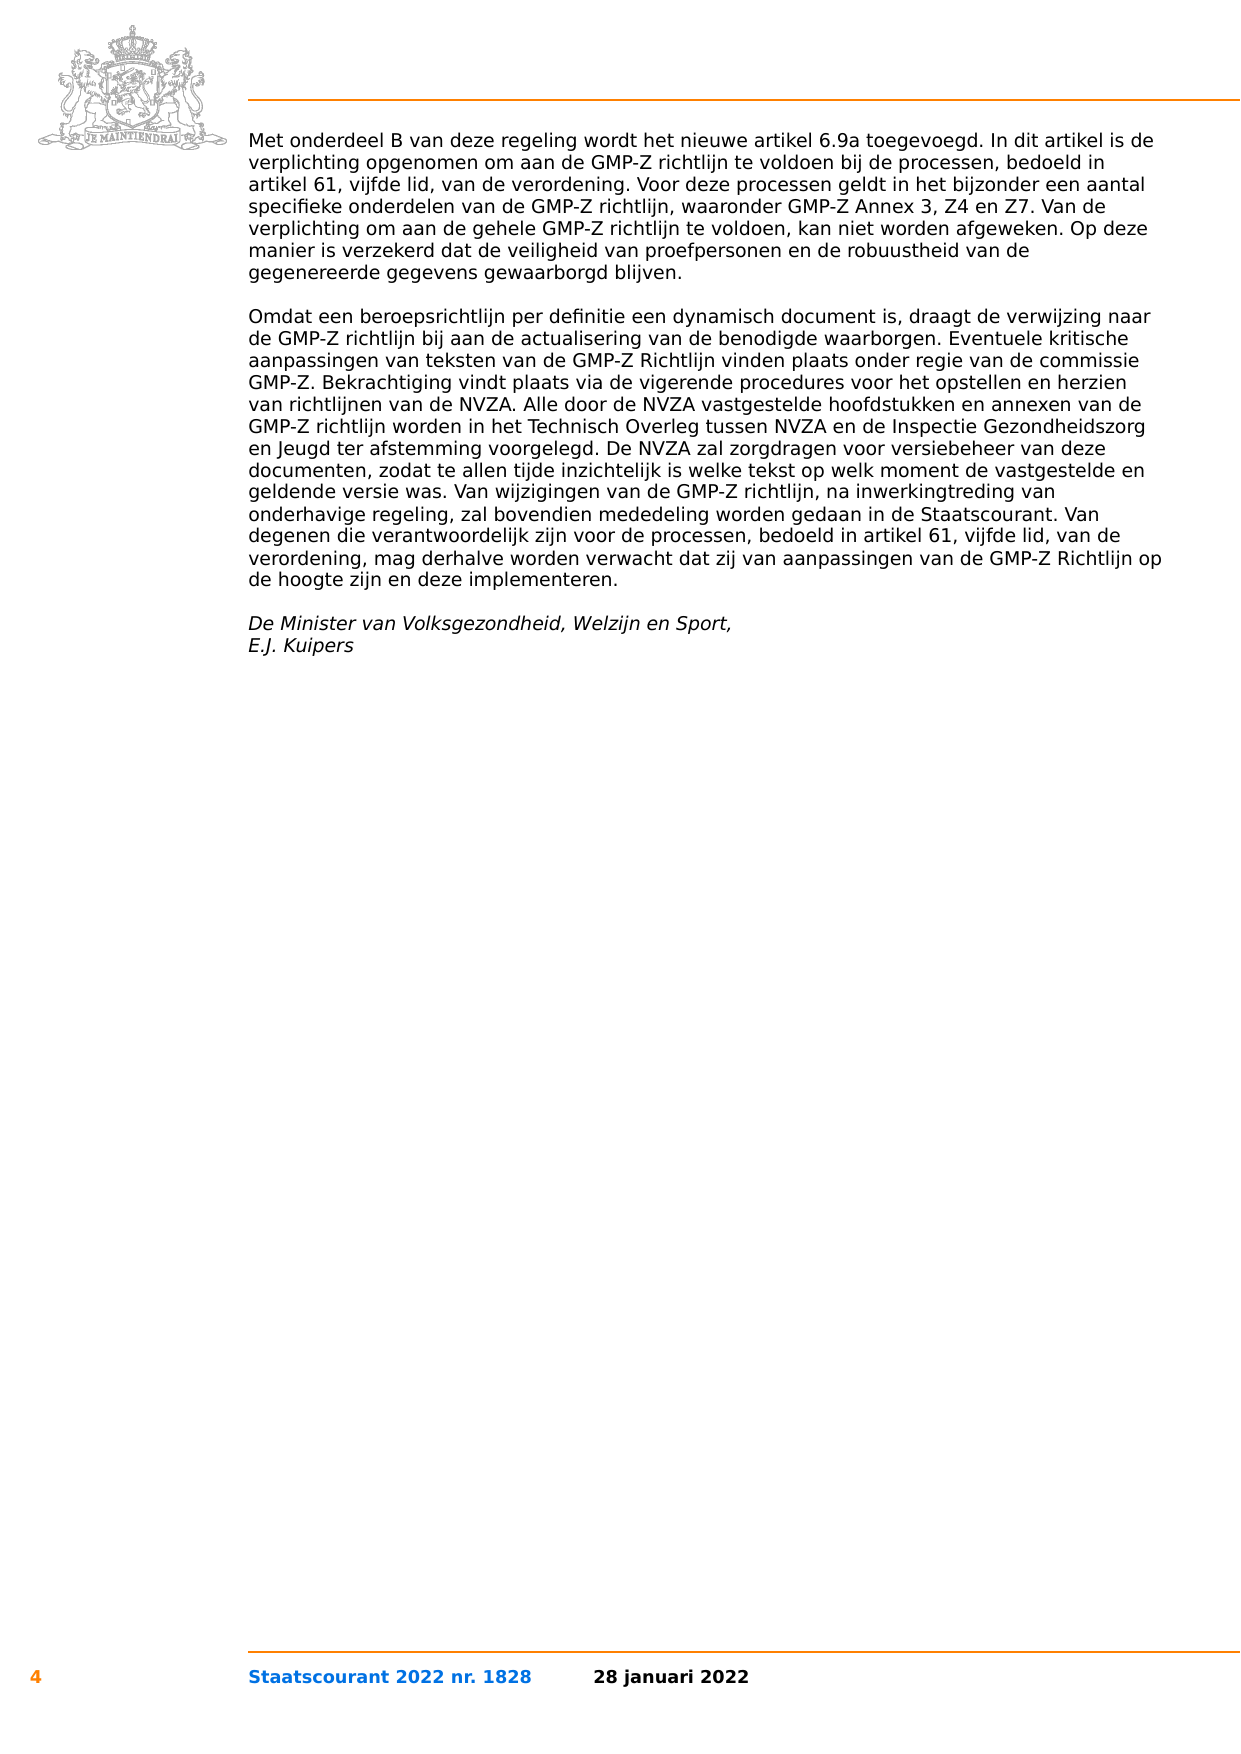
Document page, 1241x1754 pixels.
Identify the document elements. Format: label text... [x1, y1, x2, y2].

picture [38, 25, 227, 150]
text De Minister van Volksgezondheid, Welzijn en Sport, E.J. Kuipers [248, 613, 1163, 657]
text Omdat een beroepsrichtlijn per definitie een dynamisch document is, draagt de verwijzing naar de GMP-Z richtlijn bij aan de actualisering van de benodigde waarborgen. Eventuele kritische aanpassingen van teksten van de GMP-Z Richtlijn vinden plaats onder regie van de commissie GMP-Z. Bekrachtiging vindt plaats via de vigerende procedures voor het opstellen en herzien van richtlijnen van de NVZA. Alle door de NVZA vastgestelde hoofdstukken en annexen van de GMP-Z richtlijn worden in het Technisch Overleg tussen NVZA en de Inspectie Gezondheidszorg en Jeugd ter afstemming voorgelegd. De NVZA zal zorgdragen voor versiebeheer van deze documenten, zodat te allen tijde inzichtelijk is welke tekst op welk moment de vastgestelde en geldende versie was. Van wijzigingen van de GMP-Z richtlijn, na inwerkingtreding van onderhavige regeling, zal bovendien mededeling worden gedaan in de Staatscourant. Van degenen die verantwoordelijk zijn voor de processen, bedoeld in artikel 61, vijfde lid, van de verordening, mag derhalve worden verwacht dat zij van aanpassingen van de GMP-Z Richtlijn op de hoogte zijn en deze implementeren. [248, 306, 1163, 591]
text Met onderdeel B van deze regeling wordt het nieuwe artikel 6.9a toegevoegd. In dit artikel is de verplichting opgenomen om aan de GMP-Z richtlijn te voldoen bij de processen, bedoeld in artikel 61, vijfde lid, van de verordening. Voor deze processen geldt in het bijzonder een aantal specifieke onderdelen van de GMP-Z richtlijn, waaronder GMP-Z Annex 3, Z4 en Z7. Van de verplichting om aan de gehele GMP-Z richtlijn te voldoen, kan niet worden afgeweken. Op deze manier is verzekerd dat de veiligheid van proefpersonen en de robuustheid van de gegenereerde gegevens gewaarborgd blijven. [248, 130, 1163, 284]
